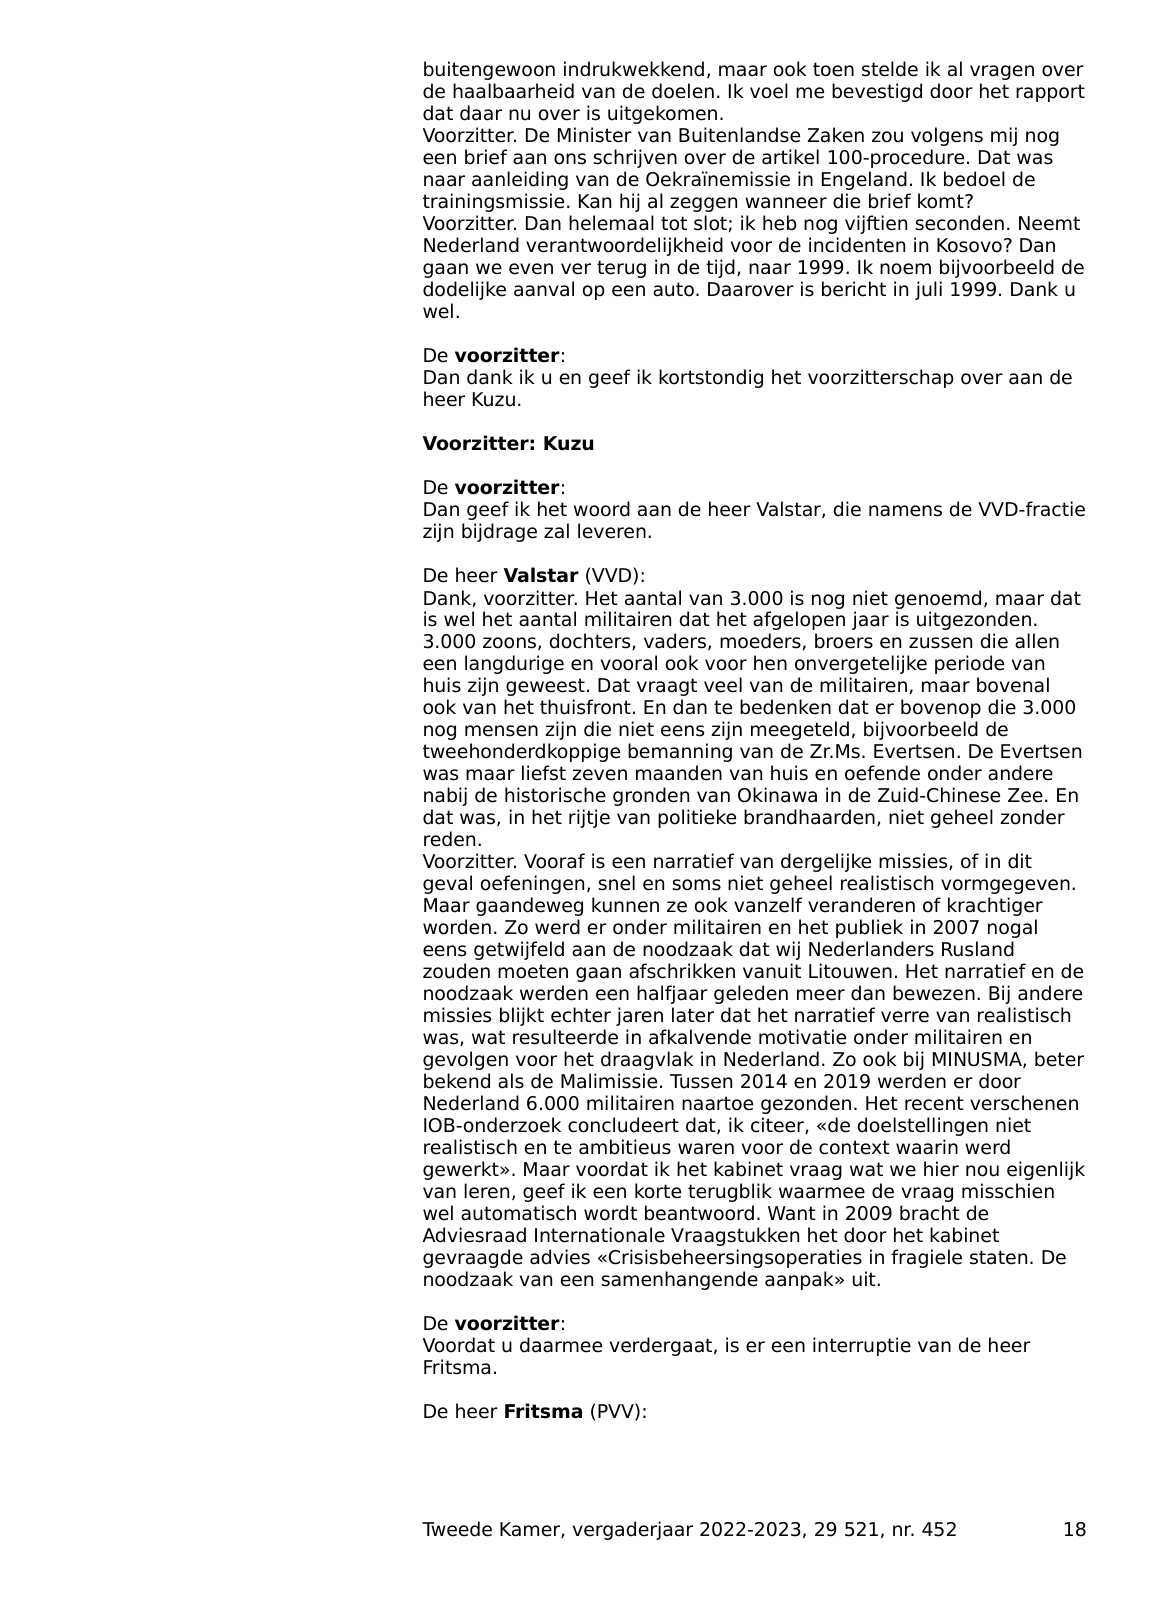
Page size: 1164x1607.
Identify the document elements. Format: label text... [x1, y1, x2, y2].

text De voorzitter: [422, 477, 1087, 499]
text Voorzitter. Vooraf is een narratief van dergelijke missies, of in dit geval oefeningen, snel en soms niet geheel realistisch vormgegeven. Maar gaandeweg kunnen ze ook vanzelf veranderen of krachtiger worden. Zo werd er onder militairen en het publiek in 2007 nogal eens getwijfeld aan de noodzaak dat wij Nederlanders Rusland zouden moeten gaan afschrikken vanuit Litouwen. Het narratief en de noodzaak werden een halfjaar geleden meer dan bewezen. Bij andere missies blijkt echter jaren later dat het narratief verre van realistisch was, wat resulteerde in afkalvende motivatie onder militairen en gevolgen voor het draagvlak in Nederland. Zo ook bij MINUSMA, beter bekend als de Malimissie. Tussen 2014 en 2019 werden er door Nederland 6.000 militairen naartoe gezonden. Het recent verschenen IOB-onderzoek concludeert dat, ik citeer, «de doelstellingen niet realistisch en te ambitieus waren voor de context waarin werd gewerkt». Maar voordat ik het kabinet vraag wat we hier nou eigenlijk van leren, geef ik een korte terugblik waarmee de vraag misschien wel automatisch wordt beantwoord. Want in 2009 bracht de Adviesraad Internationale Vraagstukken het door het kabinet gevraagde advies «Crisisbeheersingsoperaties in fragiele staten. De noodzaak van een samenhangende aanpak» uit. [422, 851, 1087, 1291]
text Voordat u daarmee verdergaat, is er een interruptie van de heer Fritsma. [422, 1335, 1087, 1379]
text Dan dank ik u en geef ik kortstondig het voorzitterschap over aan de heer Kuzu. [422, 367, 1087, 411]
text Voorzitter. Dan helemaal tot slot; ik heb nog vijftien seconden. Neemt Nederland verantwoordelijkheid voor de incidenten in Kosovo? Dan gaan we even ver terug in de tijd, naar 1999. Ik noem bijvoorbeeld de dodelijke aanval op een auto. Daarover is bericht in juli 1999. Dank u wel. [422, 213, 1087, 323]
text De heer Fritsma (PVV): [422, 1401, 1087, 1423]
text Dank, voorzitter. Het aantal van 3.000 is nog niet genoemd, maar dat is wel het aantal militairen dat het afgelopen jaar is uitgezonden. 3.000 zoons, dochters, vaders, moeders, broers en zussen die allen een langdurige en vooral ook voor hen onvergetelijke periode van huis zijn geweest. Dat vraagt veel van de militairen, maar bovenal ook van het thuisfront. En dan te bedenken dat er bovenop die 3.000 nog mensen zijn die niet eens zijn meegeteld, bijvoorbeeld de tweehonderdkoppige bemanning van de Zr.Ms. Evertsen. De Evertsen was maar liefst zeven maanden van huis en oefende onder andere nabij de historische gronden van Okinawa in de Zuid-Chinese Zee. En dat was, in het rijtje van politieke brandhaarden, niet geheel zonder reden. [422, 587, 1087, 851]
text De voorzitter: [422, 1313, 1087, 1335]
text De heer Valstar (VVD): [422, 565, 1087, 587]
text De voorzitter: [422, 345, 1087, 367]
text Voorzitter. De Minister van Buitenlandse Zaken zou volgens mij nog een brief aan ons schrijven over de artikel 100-procedure. Dat was naar aanleiding van de Oekraïnemissie in Engeland. Ik bedoel de trainingsmissie. Kan hij al zeggen wanneer die brief komt? [422, 125, 1087, 213]
text buitengewoon indrukwekkend, maar ook toen stelde ik al vragen over de haalbaarheid van de doelen. Ik voel me bevestigd door het rapport dat daar nu over is uitgekomen. [422, 59, 1087, 125]
text Dan geef ik het woord aan de heer Valstar, die namens de VVD-fractie zijn bijdrage zal leveren. [422, 499, 1087, 543]
subtitle Voorzitter: Kuzu [422, 433, 1087, 455]
